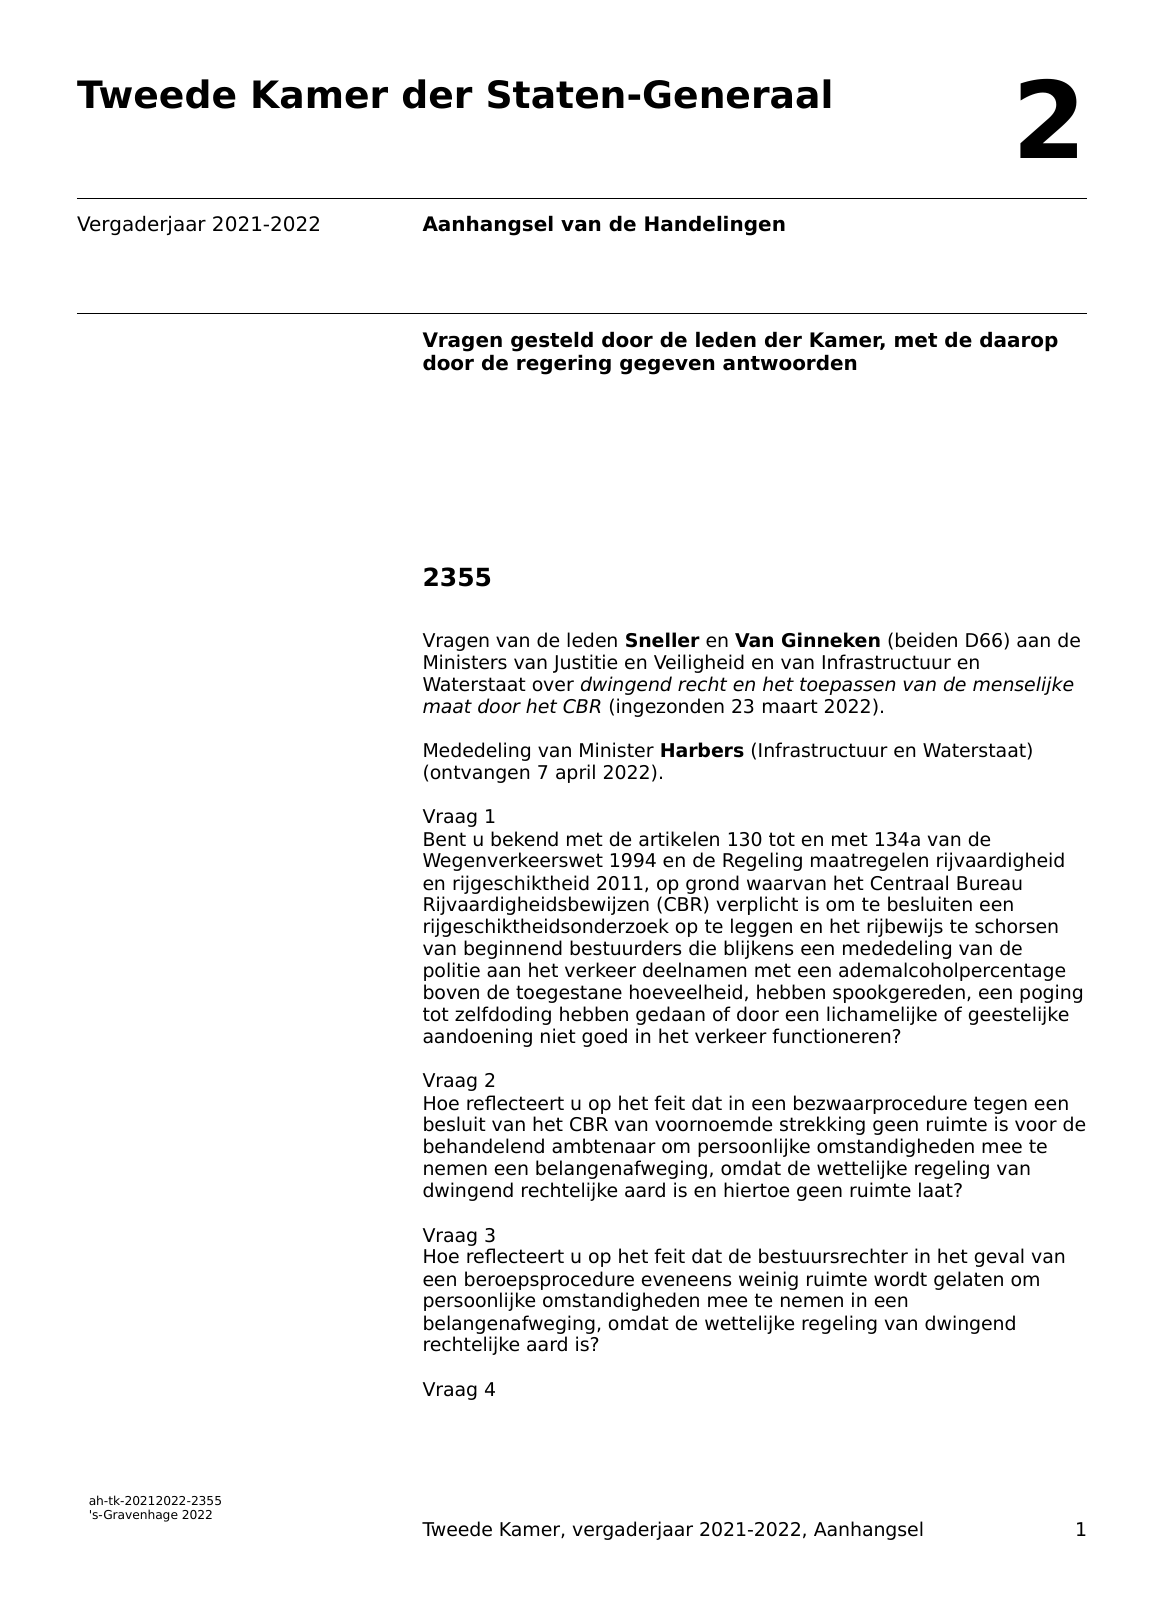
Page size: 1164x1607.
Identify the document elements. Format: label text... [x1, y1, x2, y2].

text Vraag 4 [422, 1378, 1087, 1401]
text 's-Gravenhage 2022 [88, 1508, 323, 1522]
text Hoe reflecteert u op het feit dat in een bezwaarprocedure tegen een besluit van het CBR van voornoemde strekking geen ruimte is voor de behandelend ambtenaar om persoonlijke omstandigheden mee te nemen een belangenafweging, omdat de wettelijke regeling van dwingend rechtelijke aard is en hiertoe geen ruimte laat? [422, 1092, 1087, 1202]
text ah-tk-20212022-2355 [88, 1494, 323, 1508]
text Bent u bekend met de artikelen 130 tot en met 134a van de Wegenverkeerswet 1994 en de Regeling maatregelen rijvaardigheid en rijgeschiktheid 2011, op grond waarvan het Centraal Bureau Rijvaardigheidsbewijzen (CBR) verplicht is om te besluiten een rijgeschiktheidsonderzoek op te leggen en het rijbewijs te schorsen van beginnend bestuurders die blijkens een mededeling van de politie aan het verkeer deelnamen met een ademalcoholpercentage boven de toegestane hoeveelheid, hebben spookgereden, een poging tot zelfdoding hebben gedaan of door een lichamelijke of geestelijke aandoening niet goed in het verkeer functioneren? [422, 828, 1087, 1048]
table_cell [77, 314, 422, 375]
text Vraag 1 [422, 806, 1087, 828]
table_cell Vergaderjaar 2021-2022 [77, 199, 422, 313]
text Mededeling van Minister Harbers (Infrastructuur en Waterstaat) (ontvangen 7 april 2022). [422, 740, 1087, 784]
text 2355 [422, 563, 1087, 592]
table_cell Vragen gesteld door de leden der Kamer, met de daarop door de regering gegeven antwoorden [422, 314, 1087, 375]
table_header 2 [886, 59, 1087, 198]
text Vraag 3 [422, 1224, 1087, 1246]
table_cell Aanhangsel van de Handelingen [422, 199, 1087, 313]
text Hoe reflecteert u op het feit dat de bestuursrechter in het geval van een beroepsprocedure eveneens weinig ruimte wordt gelaten om persoonlijke omstandigheden mee te nemen in een belangenafweging, omdat de wettelijke regeling van dwingend rechtelijke aard is? [422, 1246, 1087, 1356]
table_header Tweede Kamer der Staten-Generaal [77, 59, 886, 198]
text Vraag 2 [422, 1070, 1087, 1092]
text Vragen van de leden Sneller en Van Ginneken (beiden D66) aan de Ministers van Justitie en Veiligheid en van Infrastructuur en Waterstaat over dwingend recht en het toepassen van de menselijke maat door het CBR (ingezonden 23 maart 2022). [422, 630, 1087, 718]
